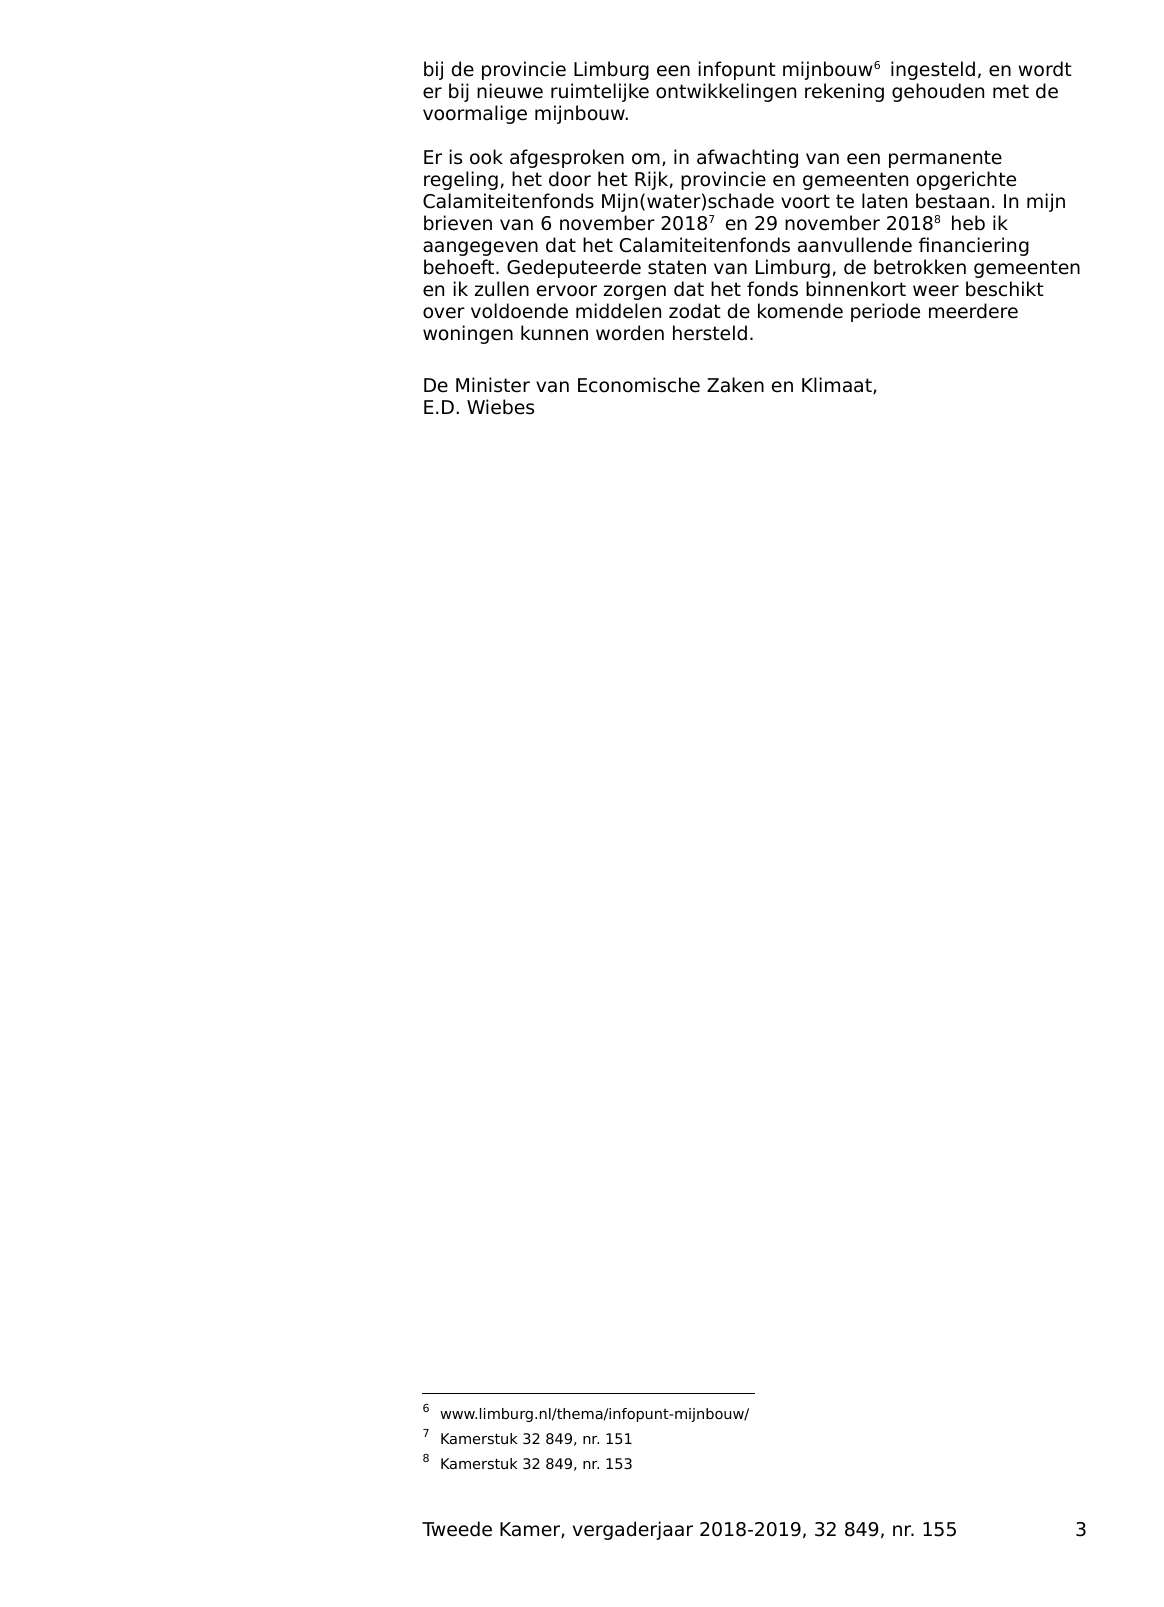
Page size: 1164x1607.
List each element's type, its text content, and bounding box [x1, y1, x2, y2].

text De Minister van Economische Zaken en Klimaat, E.D. Wiebes [422, 375, 1087, 419]
text Kamerstuk 32 849, nr. 153 [422, 1452, 1087, 1474]
text Er is ook afgesproken om, in afwachting van een permanente regeling, het door het Rijk, provincie en gemeenten opgerichte Calamiteitenfonds Mijn(water)schade voort te laten bestaan. In mijn brieven van 6 november 2018 en 29 november 2018 heb ik aangegeven dat het Calamiteitenfonds aanvullende financiering behoeft. Gedeputeerde staten van Limburg, de betrokken gemeenten en ik zullen ervoor zorgen dat het fonds binnenkort weer beschikt over voldoende middelen zodat de komende periode meerdere woningen kunnen worden hersteld. [422, 147, 1087, 345]
text Kamerstuk 32 849, nr. 151 [422, 1427, 1087, 1449]
text bij de provincie Limburg een infopunt mijnbouw ingesteld, en wordt er bij nieuwe ruimtelijke ontwikkelingen rekening gehouden met de voormalige mijnbouw. [422, 59, 1087, 125]
text www.limburg.nl/thema/infopunt-mijnbouw/ [422, 1402, 1087, 1424]
